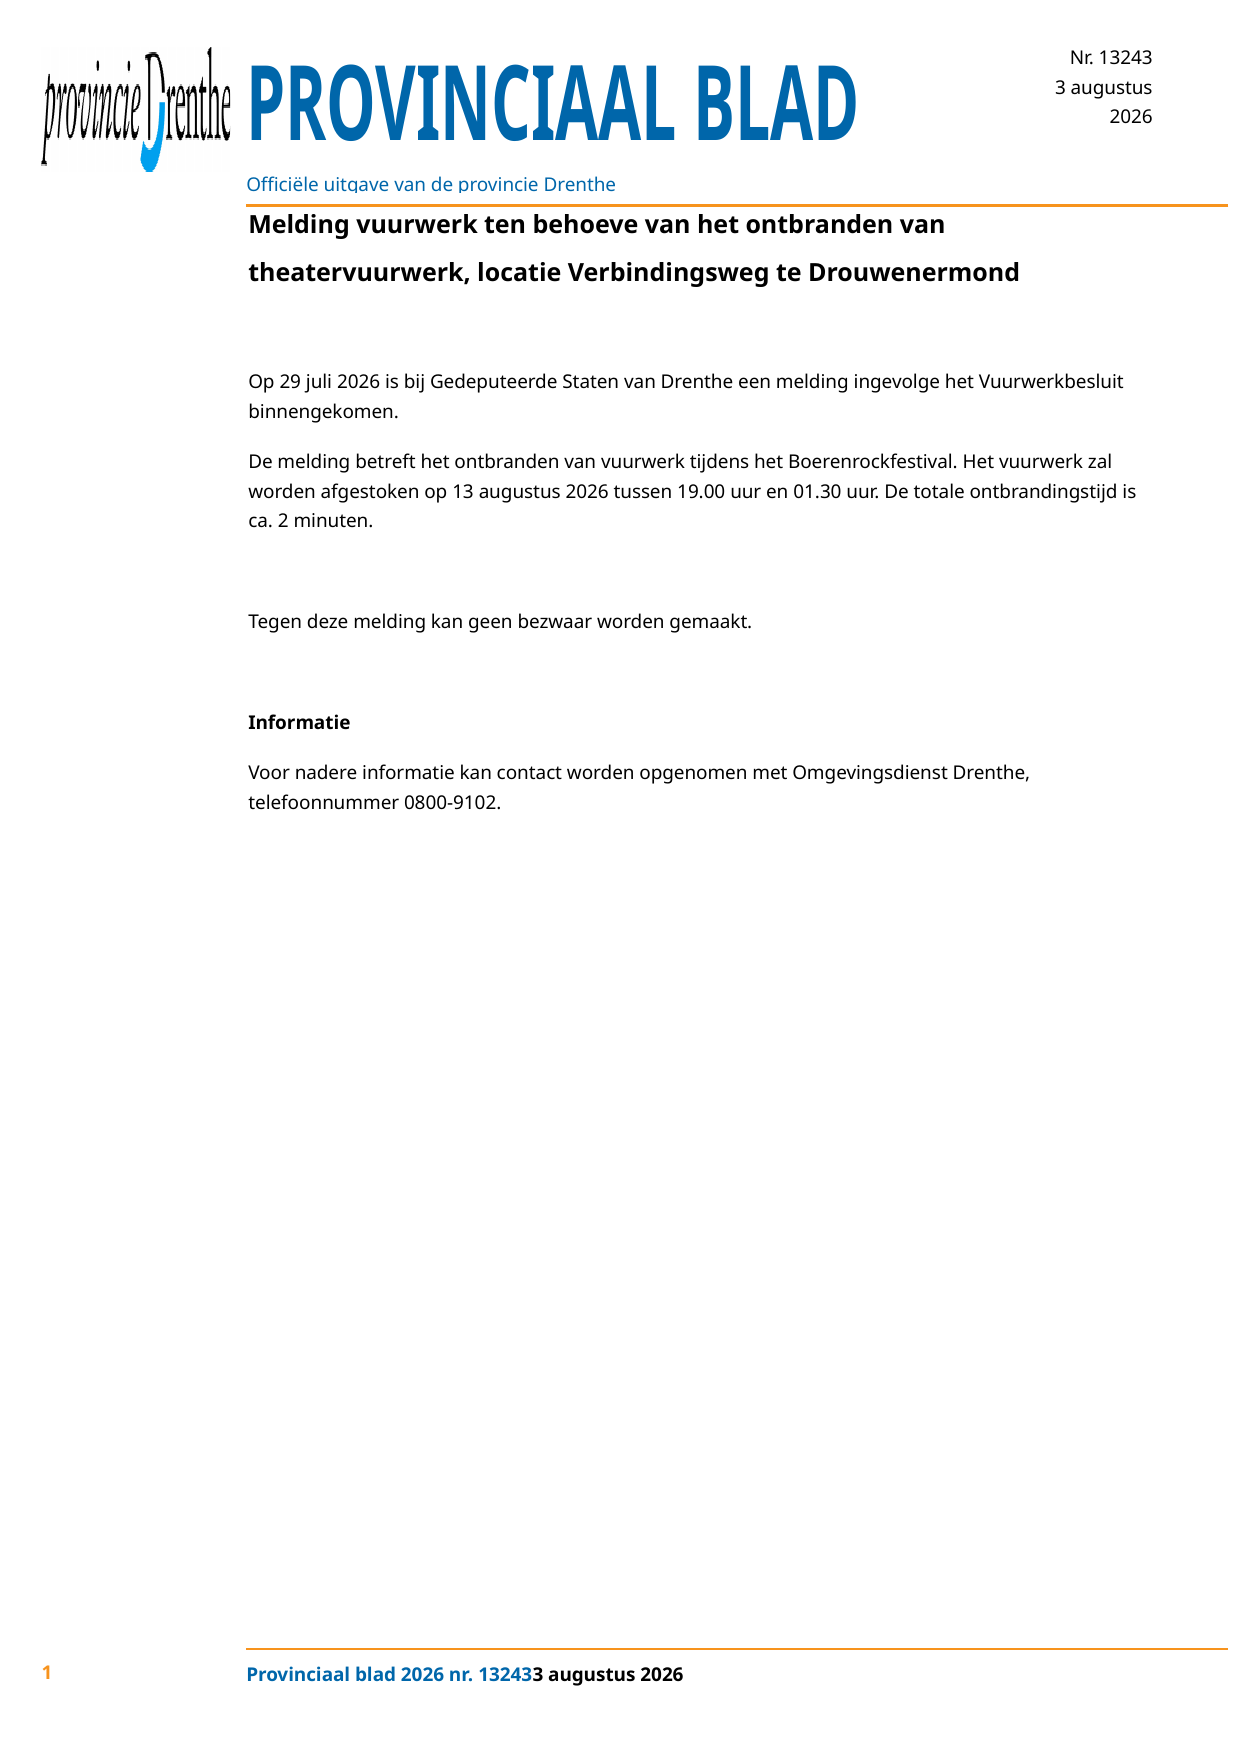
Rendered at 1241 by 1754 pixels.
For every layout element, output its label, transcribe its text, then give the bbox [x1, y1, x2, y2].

text Melding vuurwerk ten behoeve van het ontbranden van theatervuurwerk, locatie Verbindingsweg te Drouwenermond [248, 207, 1152, 288]
text Tegen deze melding kan geen bezwaar worden gemaakt. [248, 608, 1152, 634]
text Voor nadere informatie kan contact worden opgenomen met Omgevingsdienst Drenthe, telefoonnummer 0800-9102. [248, 759, 1152, 815]
text Informatie [248, 709, 1152, 735]
text De melding betreft het ontbranden van vuurwerk tijdens het Boerenrockfestival. Het vuurwerk zal worden afgestoken op 13 augustus 2026 tussen 19.00 uur en 01.30 uur. De totale ontbrandingstijd is ca. 2 minuten. [248, 448, 1152, 533]
picture [41, 47, 231, 172]
text Op 29 juli 2026 is bij Gedeputeerde Staten van Drenthe een melding ingevolge het Vuurwerkbesluit binnengekomen. [248, 368, 1152, 424]
